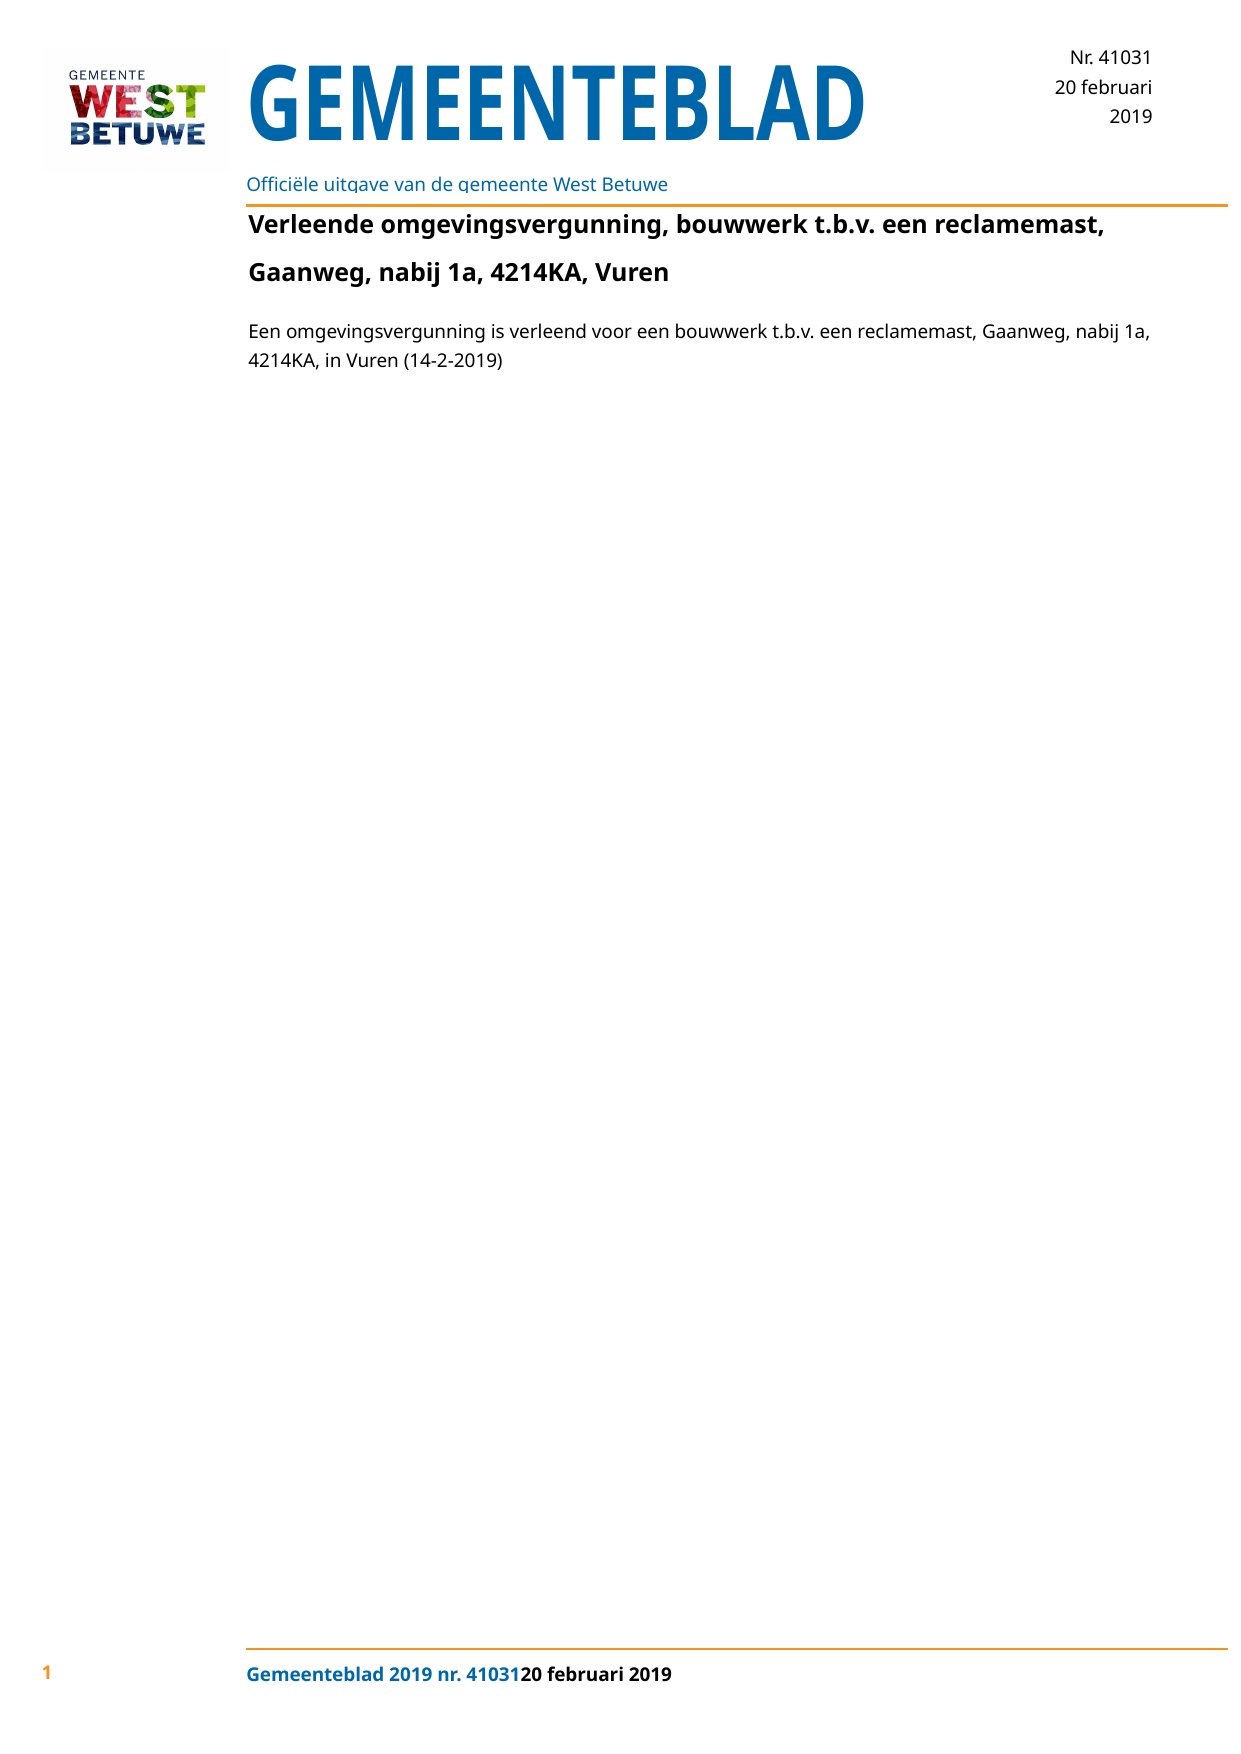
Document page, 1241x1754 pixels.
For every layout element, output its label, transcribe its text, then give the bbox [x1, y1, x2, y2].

picture [41, 47, 231, 172]
text Een omgevingsvergunning is verleend voor een bouwwerk t.b.v. een reclamemast, Gaanweg, nabij 1a, 4214KA, in Vuren (14-2-2019) [248, 318, 1152, 373]
text Verleende omgevingsvergunning, bouwwerk t.b.v. een reclamemast, Gaanweg, nabij 1a, 4214KA, Vuren [248, 207, 1152, 288]
